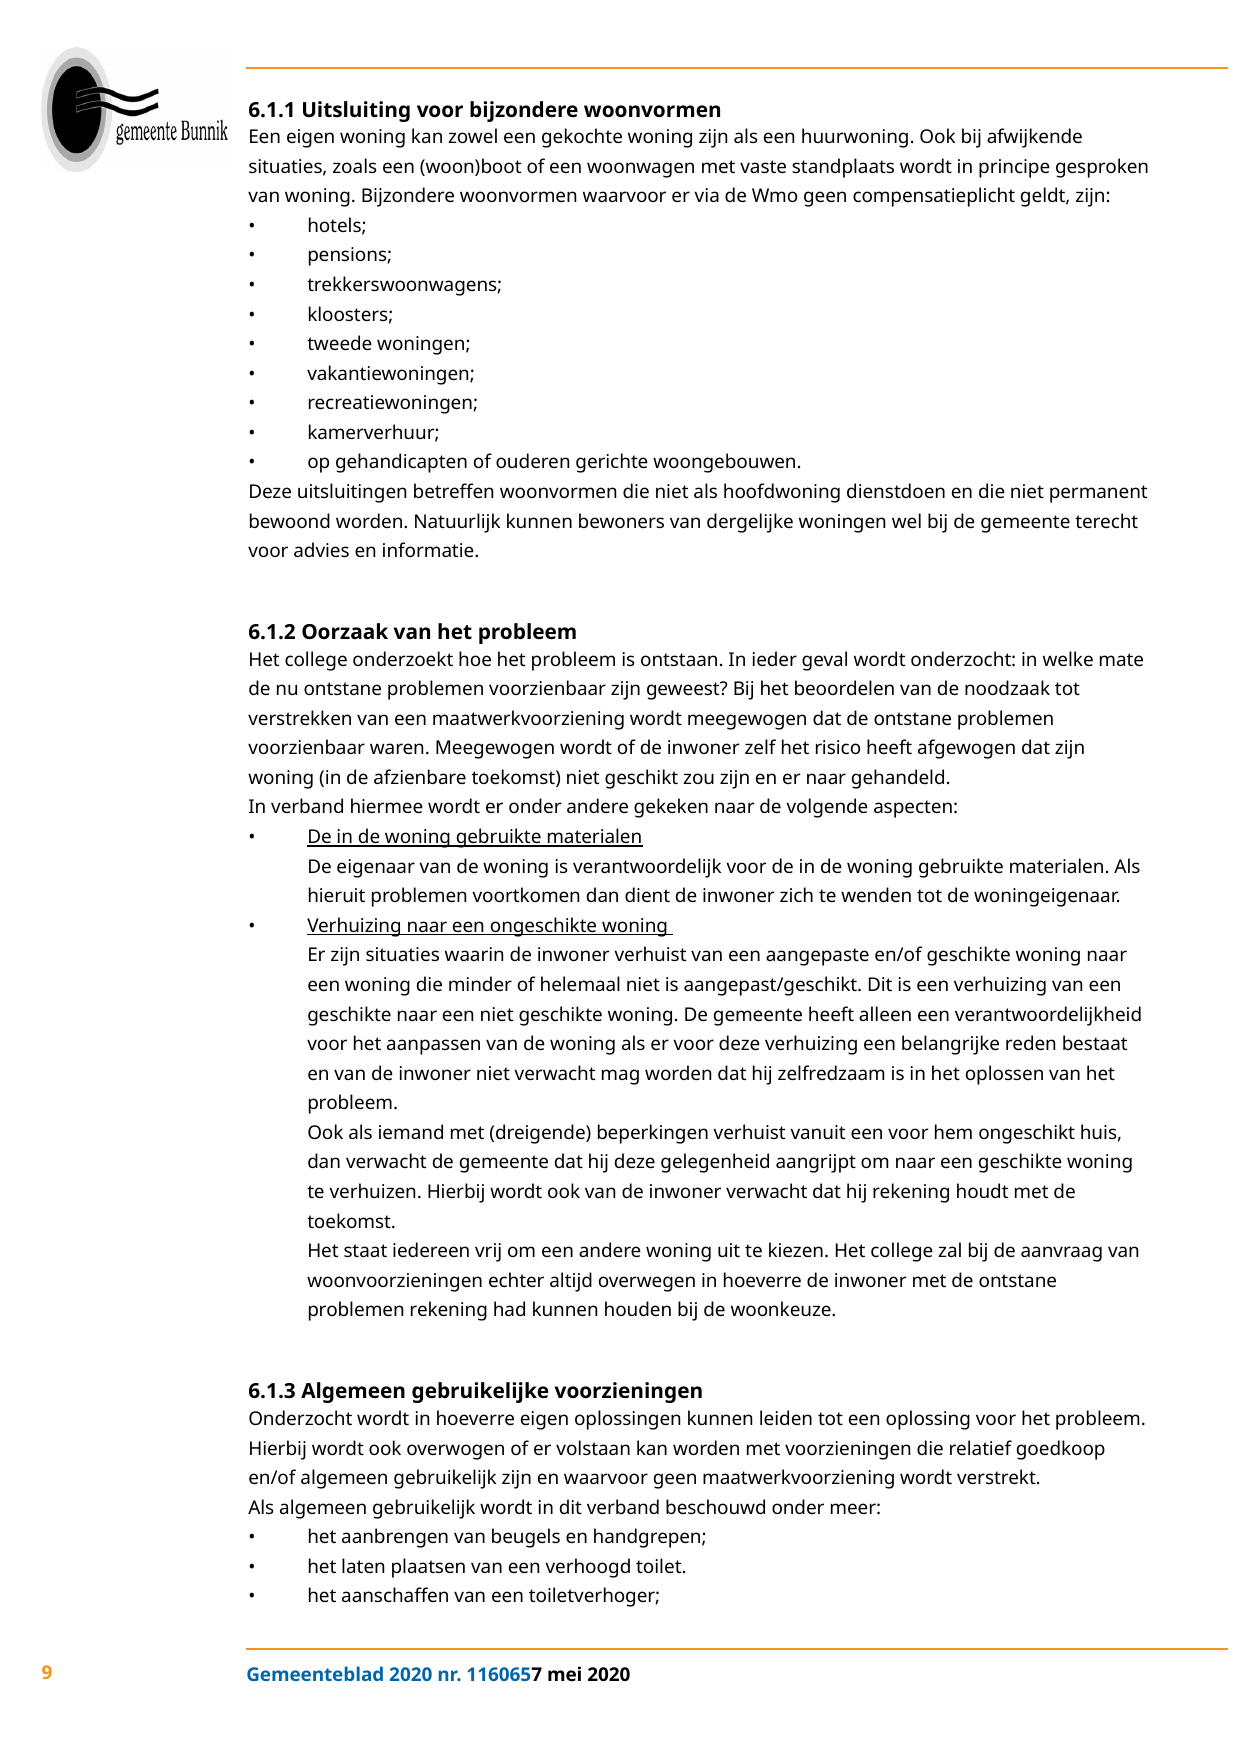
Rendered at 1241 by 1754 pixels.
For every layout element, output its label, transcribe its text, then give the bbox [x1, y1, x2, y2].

list Verhuizing naar een ongeschikte woning [248, 912, 1152, 938]
text 6.1.1 Uitsluiting voor bijzondere woonvormen [248, 95, 1152, 123]
text 6.1.3 Algemeen gebruikelijke voorzieningen [248, 1377, 1152, 1405]
text In verband hiermee wordt er onder andere gekeken naar de volgende aspecten: [248, 794, 1152, 819]
list kamerverhuur; [248, 419, 1152, 445]
text Als algemeen gebruikelijk wordt in dit verband beschouwd onder meer: [248, 1494, 1152, 1519]
list De eigenaar van de woning is verantwoordelijk voor de in de woning gebruikte materialen. Als hieruit problemen voortkomen dan dient de inwoner zich te wenden tot de woningeigenaar. [248, 853, 1152, 908]
list vakantiewoningen; [248, 360, 1152, 386]
list tweede woningen; [248, 330, 1152, 356]
text Onderzocht wordt in hoeverre eigen oplossingen kunnen leiden tot een oplossing voor het probleem. Hierbij wordt ook overwogen of er volstaan kan worden met voorzieningen die relatief goedkoop en/of algemeen gebruikelijk zijn en waarvoor geen maatwerkvoorziening wordt verstrekt. [248, 1405, 1152, 1490]
list De in de woning gebruikte materialen [248, 823, 1152, 849]
list het laten plaatsen van een verhoogd toilet. [248, 1553, 1152, 1579]
list pensions; [248, 242, 1152, 267]
list hotels; [248, 212, 1152, 238]
list kloosters; [248, 301, 1152, 326]
text Een eigen woning kan zowel een gekochte woning zijn als een huurwoning. Ook bij afwijkende situaties, zoals een (woon)boot of een woonwagen met vaste standplaats wordt in principe gesproken van woning. Bijzondere woonvormen waarvoor er via de Wmo geen compensatieplicht geldt, zijn: [248, 123, 1152, 208]
text Deze uitsluitingen betreffen woonvormen die niet als hoofdwoning dienstdoen en die niet permanent bewoond worden. Natuurlijk kunnen bewoners van dergelijke woningen wel bij de gemeente terecht voor advies en informatie. [248, 478, 1152, 563]
list Er zijn situaties waarin de inwoner verhuist van een aangepaste en/of geschikte woning naar een woning die minder of helemaal niet is aangepast/geschikt. Dit is een verhuizing van een geschikte naar een niet geschikte woning. De gemeente heeft alleen een verantwoordelijkheid voor het aanpassen van de woning als er voor deze verhuizing een belangrijke reden bestaat en van de inwoner niet verwacht mag worden dat hij zelfredzaam is in het oplossen van het probleem. [248, 942, 1152, 1115]
list Het staat iedereen vrij om een andere woning uit te kiezen. Het college zal bij de aanvraag van woonvoorzieningen echter altijd overwegen in hoeverre de inwoner met de ontstane problemen rekening had kunnen houden bij de woonkeuze. [248, 1237, 1152, 1322]
list het aanschaffen van een toiletverhoger; [248, 1583, 1152, 1608]
list het aanbrengen van beugels en handgrepen; [248, 1523, 1152, 1549]
list op gehandicapten of ouderen gerichte woongebouwen. [248, 449, 1152, 474]
list recreatiewoningen; [248, 389, 1152, 415]
text 6.1.2 Oorzaak van het probleem [248, 617, 1152, 646]
list trekkerswoonwagens; [248, 271, 1152, 297]
picture [41, 47, 231, 172]
text Het college onderzoekt hoe het probleem is ontstaan. In ieder geval wordt onderzocht: in welke mate de nu ontstane problemen voorzienbaar zijn geweest? Bij het beoordelen van de noodzaak tot verstrekken van een maatwerkvoorziening wordt meegewogen dat de ontstane problemen voorzienbaar waren. Meegewogen wordt of de inwoner zelf het risico heeft afgewogen dat zijn woning (in de afzienbare toekomst) niet geschikt zou zijn en er naar gehandeld. [248, 646, 1152, 790]
list Ook als iemand met (dreigende) beperkingen verhuist vanuit een voor hem ongeschikt huis, dan verwacht de gemeente dat hij deze gelegenheid aangrijpt om naar een geschikte woning te verhuizen. Hierbij wordt ook van de inwoner verwacht dat hij rekening houdt met de toekomst. [248, 1119, 1152, 1234]
